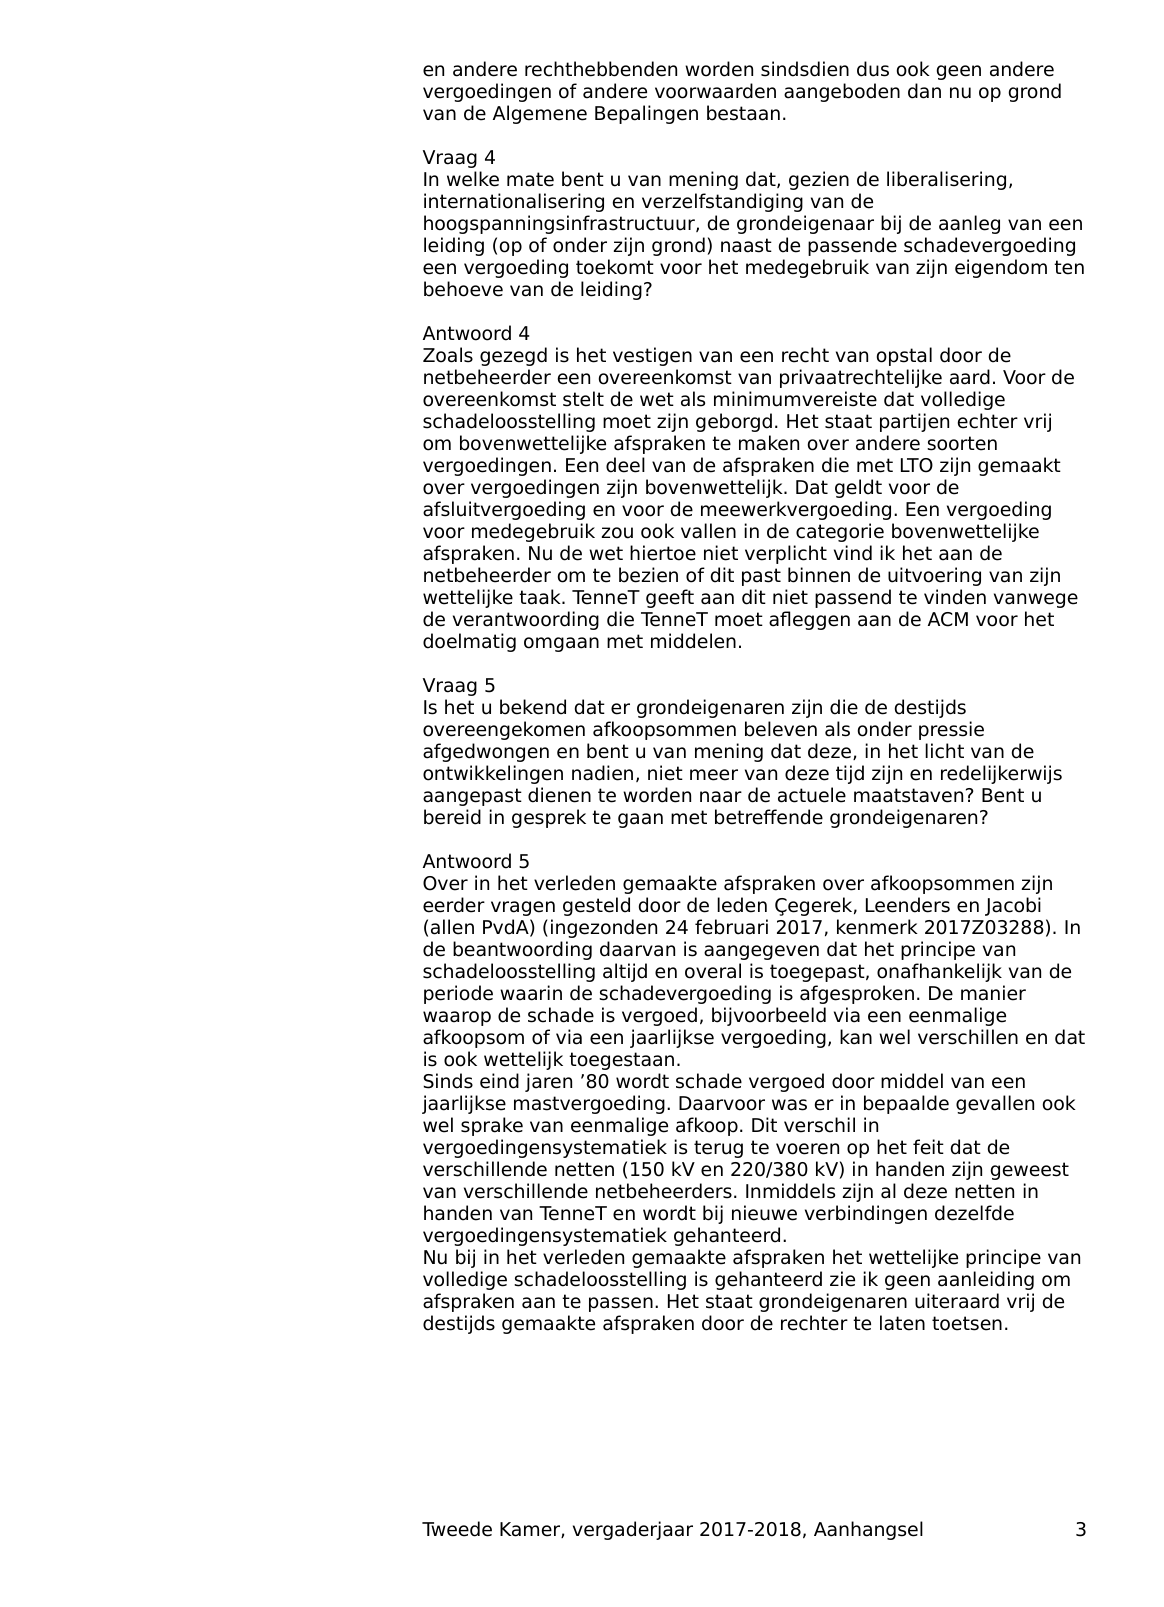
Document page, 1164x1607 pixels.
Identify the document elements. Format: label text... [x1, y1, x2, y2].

text Over in het verleden gemaakte afspraken over afkoopsommen zijn eerder vragen gesteld door de leden Çegerek, Leenders en Jacobi (allen PvdA) (ingezonden 24 februari 2017, kenmerk 2017Z03288). In de beantwoording daarvan is aangegeven dat het principe van schadeloosstelling altijd en overal is toegepast, onafhankelijk van de periode waarin de schadevergoeding is afgesproken. De manier waarop de schade is vergoed, bijvoorbeeld via een eenmalige afkoopsom of via een jaarlijkse vergoeding, kan wel verschillen en dat is ook wettelijk toegestaan. [422, 873, 1087, 1071]
text Vraag 4 [422, 147, 1087, 169]
text Antwoord 4 [422, 323, 1087, 345]
text Zoals gezegd is het vestigen van een recht van opstal door de netbeheerder een overeenkomst van privaatrechtelijke aard. Voor de overeenkomst stelt de wet als minimumvereiste dat volledige schadeloosstelling moet zijn geborgd. Het staat partijen echter vrij om bovenwettelijke afspraken te maken over andere soorten vergoedingen. Een deel van de afspraken die met LTO zijn gemaakt over vergoedingen zijn bovenwettelijk. Dat geldt voor de afsluitvergoeding en voor de meewerkvergoeding. Een vergoeding voor medegebruik zou ook vallen in de categorie bovenwettelijke afspraken. Nu de wet hiertoe niet verplicht vind ik het aan de netbeheerder om te bezien of dit past binnen de uitvoering van zijn wettelijke taak. TenneT geeft aan dit niet passend te vinden vanwege de verantwoording die TenneT moet afleggen aan de ACM voor het doelmatig omgaan met middelen. [422, 345, 1087, 653]
text Sinds eind jaren ’80 wordt schade vergoed door middel van een jaarlijkse mastvergoeding. Daarvoor was er in bepaalde gevallen ook wel sprake van eenmalige afkoop. Dit verschil in vergoedingensystematiek is terug te voeren op het feit dat de verschillende netten (150 kV en 220/380 kV) in handen zijn geweest van verschillende netbeheerders. Inmiddels zijn al deze netten in handen van TenneT en wordt bij nieuwe verbindingen dezelfde vergoedingensystematiek gehanteerd. [422, 1071, 1087, 1247]
text In welke mate bent u van mening dat, gezien de liberalisering, internationalisering en verzelfstandiging van de hoogspanningsinfrastructuur, de grondeigenaar bij de aanleg van een leiding (op of onder zijn grond) naast de passende schadevergoeding een vergoeding toekomt voor het medegebruik van zijn eigendom ten behoeve van de leiding? [422, 169, 1087, 301]
text Nu bij in het verleden gemaakte afspraken het wettelijke principe van volledige schadeloosstelling is gehanteerd zie ik geen aanleiding om afspraken aan te passen. Het staat grondeigenaren uiteraard vrij de destijds gemaakte afspraken door de rechter te laten toetsen. [422, 1247, 1087, 1335]
text Is het u bekend dat er grondeigenaren zijn die de destijds overeengekomen afkoopsommen beleven als onder pressie afgedwongen en bent u van mening dat deze, in het licht van de ontwikkelingen nadien, niet meer van deze tijd zijn en redelijkerwijs aangepast dienen te worden naar de actuele maatstaven? Bent u bereid in gesprek te gaan met betreffende grondeigenaren? [422, 697, 1087, 829]
text Antwoord 5 [422, 851, 1087, 873]
text Vraag 5 [422, 675, 1087, 697]
text en andere rechthebbenden worden sindsdien dus ook geen andere vergoedingen of andere voorwaarden aangeboden dan nu op grond van de Algemene Bepalingen bestaan. [422, 59, 1087, 125]
